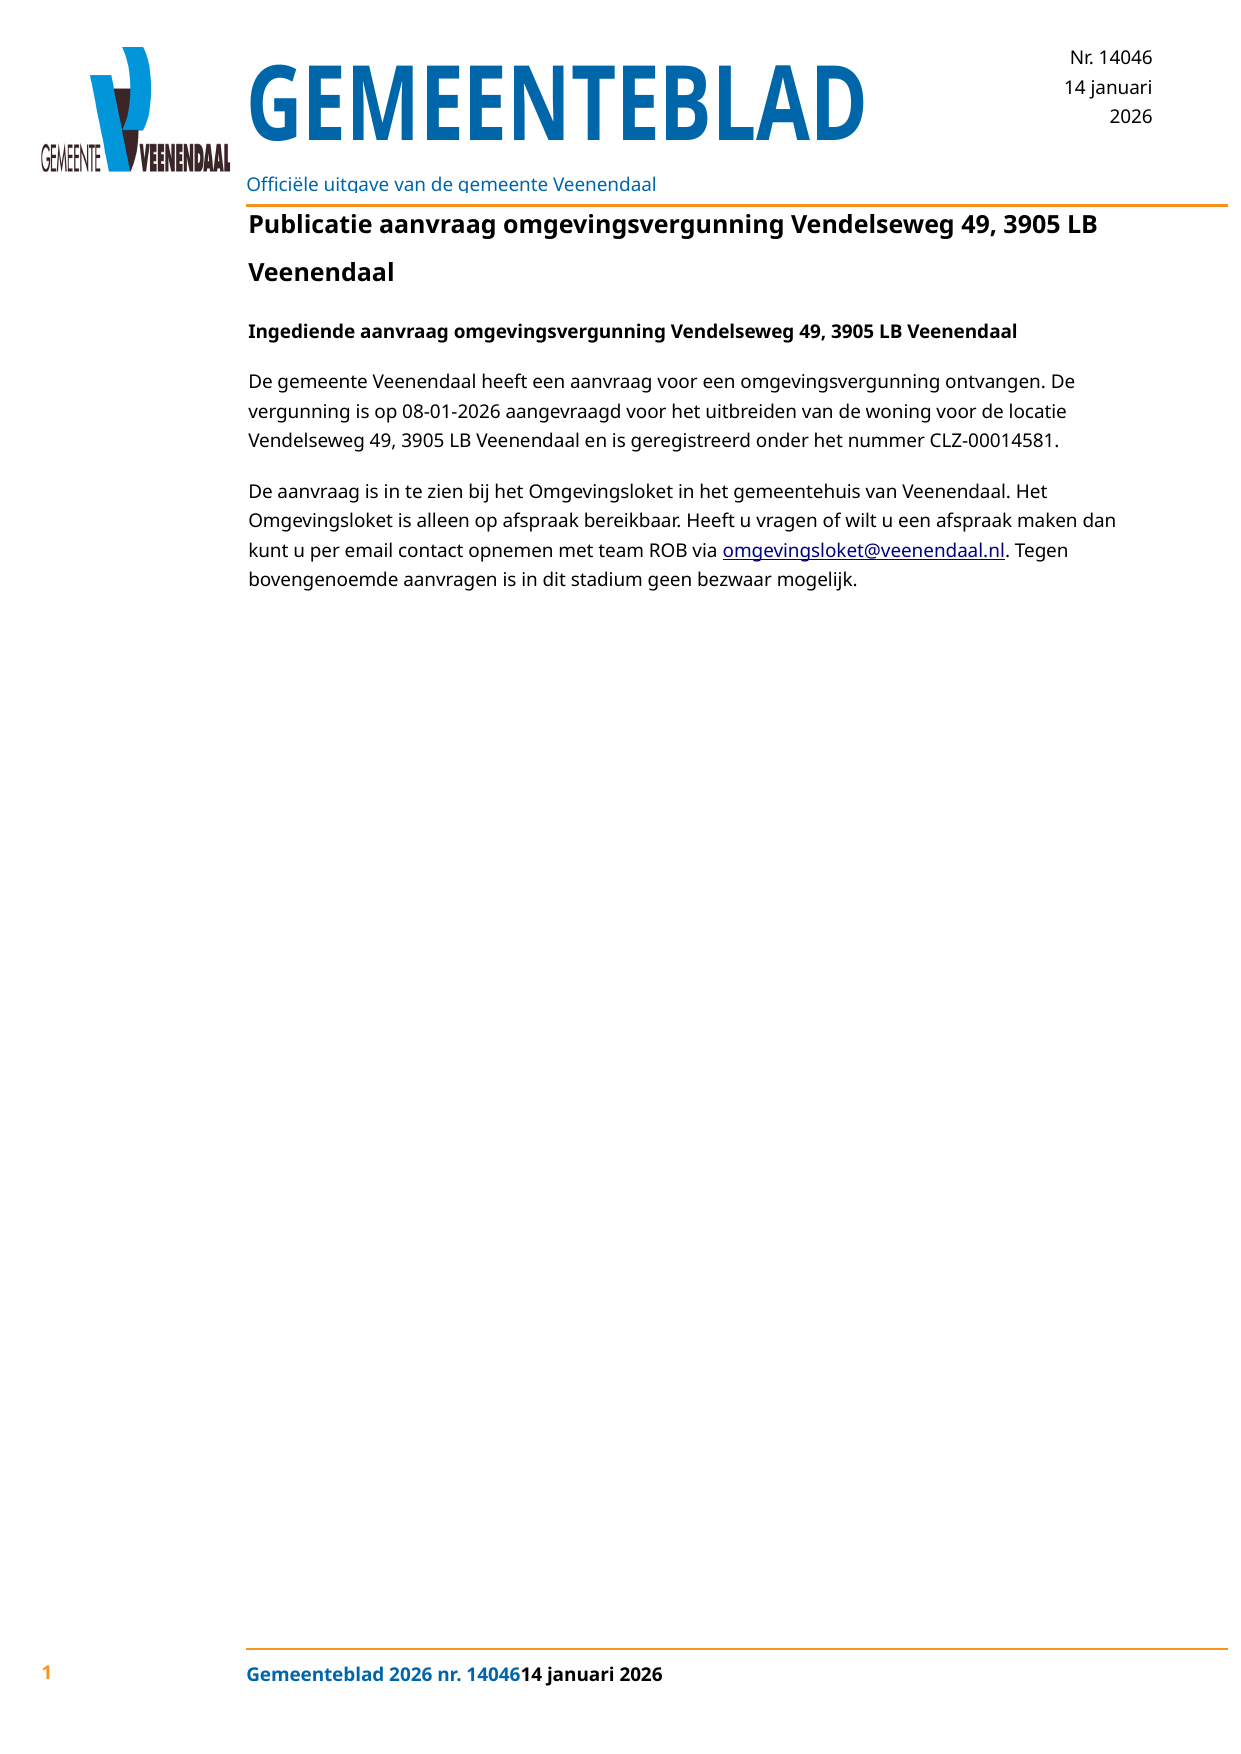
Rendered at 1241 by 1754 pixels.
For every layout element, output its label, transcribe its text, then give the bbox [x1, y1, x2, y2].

text Ingediende aanvraag omgevingsvergunning Vendelseweg 49, 3905 LB Veenendaal [248, 318, 1152, 344]
picture [41, 47, 130, 172]
text De aanvraag is in te zien bij het Omgevingsloket in het gemeentehuis van Veenendaal. Het Omgevingsloket is alleen op afspraak bereikbaar. Heeft u vragen of wilt u een afspraak maken dan kunt u per email contact opnemen met team ROB via omgevingsloket@veenendaal.nl. Tegen bovengenoemde aanvragen is in dit stadium geen bezwaar mogelijk. [248, 478, 1152, 592]
picture [123, 47, 231, 172]
text De gemeente Veenendaal heeft een aanvraag voor een omgevingsvergunning ontvangen. De vergunning is op 08-01-2026 aangevraagd voor het uitbreiden van de woning voor de locatie Vendelseweg 49, 3905 LB Veenendaal en is geregistreerd onder het nummer CLZ-00014581. [248, 368, 1152, 453]
text Publicatie aanvraag omgevingsvergunning Vendelseweg 49, 3905 LB Veenendaal [248, 207, 1152, 288]
